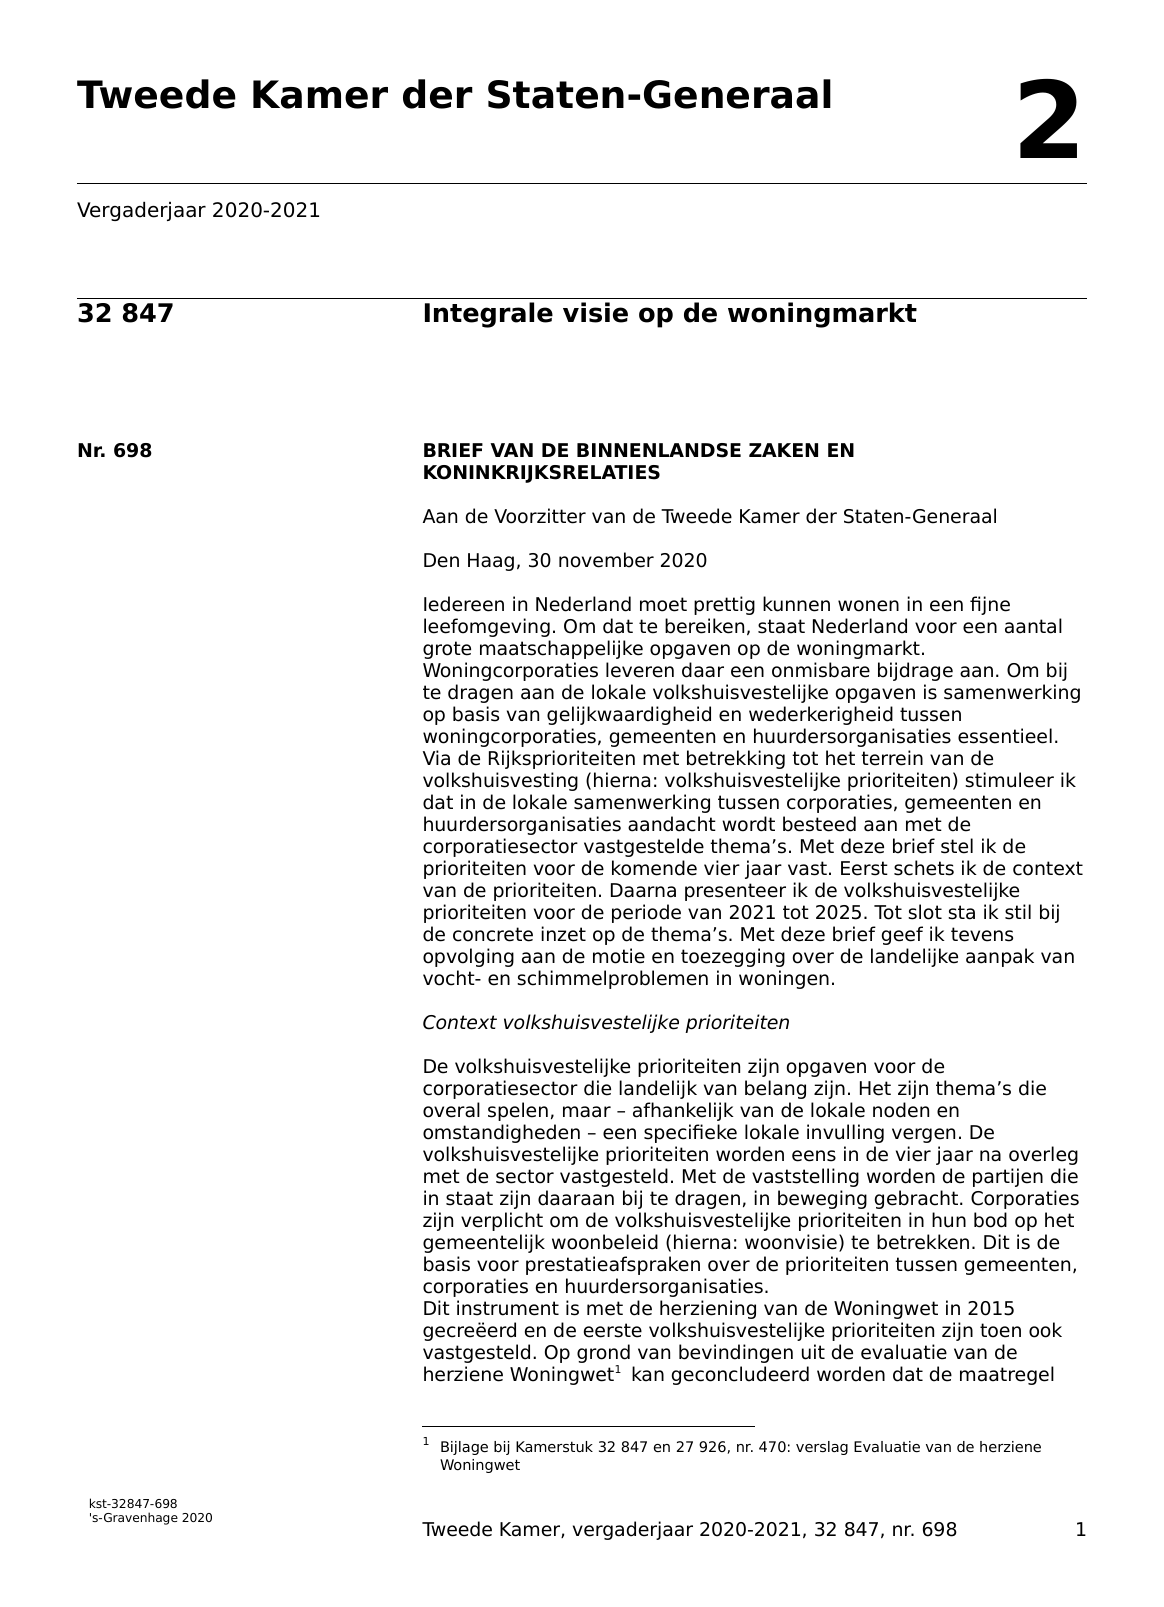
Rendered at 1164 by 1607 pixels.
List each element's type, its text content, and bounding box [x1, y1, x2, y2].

text Den Haag, 30 november 2020 [422, 550, 1087, 572]
text Aan de Voorzitter van de Tweede Kamer der Staten-Generaal [422, 506, 1087, 528]
subtitle Nr. 698 BRIEF VAN DE BINNENLANDSE ZAKEN EN KONINKRIJKSRELATIES [77, 440, 1087, 484]
table_cell Vergaderjaar 2020-2021 [77, 184, 1087, 298]
text Iedereen in Nederland moet prettig kunnen wonen in een fijne leefomgeving. Om dat te bereiken, staat Nederland voor een aantal grote maatschappelijke opgaven op de woningmarkt. Woningcorporaties leveren daar een onmisbare bijdrage aan. Om bij te dragen aan de lokale volkshuisvestelijke opgaven is samenwerking op basis van gelijkwaardigheid en wederkerigheid tussen woningcorporaties, gemeenten en huurdersorganisaties essentieel. Via de Rijksprioriteiten met betrekking tot het terrein van de volkshuisvesting (hierna: volkshuisvestelijke prioriteiten) stimuleer ik dat in de lokale samenwerking tussen corporaties, gemeenten en huurdersorganisaties aandacht wordt besteed aan met de corporatiesector vastgestelde thema’s. Met deze brief stel ik de prioriteiten voor de komende vier jaar vast. Eerst schets ik de context van de prioriteiten. Daarna presenteer ik de volkshuisvestelijke prioriteiten voor de periode van 2021 tot 2025. Tot slot sta ik stil bij de concrete inzet op de thema’s. Met deze brief geef ik tevens opvolging aan de motie en toezegging over de landelijke aanpak van vocht- en schimmelproblemen in woningen. [422, 594, 1087, 990]
text Bijlage bij Kamerstuk 32 847 en 27 926, nr. 470: verslag Evaluatie van de herziene Woningwet [422, 1435, 1087, 1474]
subtitle 32 847 Integrale visie op de woningmarkt [77, 299, 1087, 329]
table_header 2 [886, 59, 1087, 183]
text kst-32847-698 [88, 1497, 323, 1511]
text 's-Gravenhage 2020 [88, 1511, 323, 1525]
table_header Tweede Kamer der Staten-Generaal [77, 59, 886, 183]
subtitle Context volkshuisvestelijke prioriteiten [422, 1012, 1087, 1034]
text De volkshuisvestelijke prioriteiten zijn opgaven voor de corporatiesector die landelijk van belang zijn. Het zijn thema’s die overal spelen, maar – afhankelijk van de lokale noden en omstandigheden – een specifieke lokale invulling vergen. De volkshuisvestelijke prioriteiten worden eens in de vier jaar na overleg met de sector vastgesteld. Met de vaststelling worden de partijen die in staat zijn daaraan bij te dragen, in beweging gebracht. Corporaties zijn verplicht om de volkshuisvestelijke prioriteiten in hun bod op het gemeentelijk woonbeleid (hierna: woonvisie) te betrekken. Dit is de basis voor prestatieafspraken over de prioriteiten tussen gemeenten, corporaties en huurdersorganisaties. [422, 1056, 1087, 1298]
text Dit instrument is met de herziening van de Woningwet in 2015 gecreëerd en de eerste volkshuisvestelijke prioriteiten zijn toen ook vastgesteld. Op grond van bevindingen uit de evaluatie van de herziene Woningwet kan geconcludeerd worden dat de maatregel [422, 1298, 1087, 1386]
